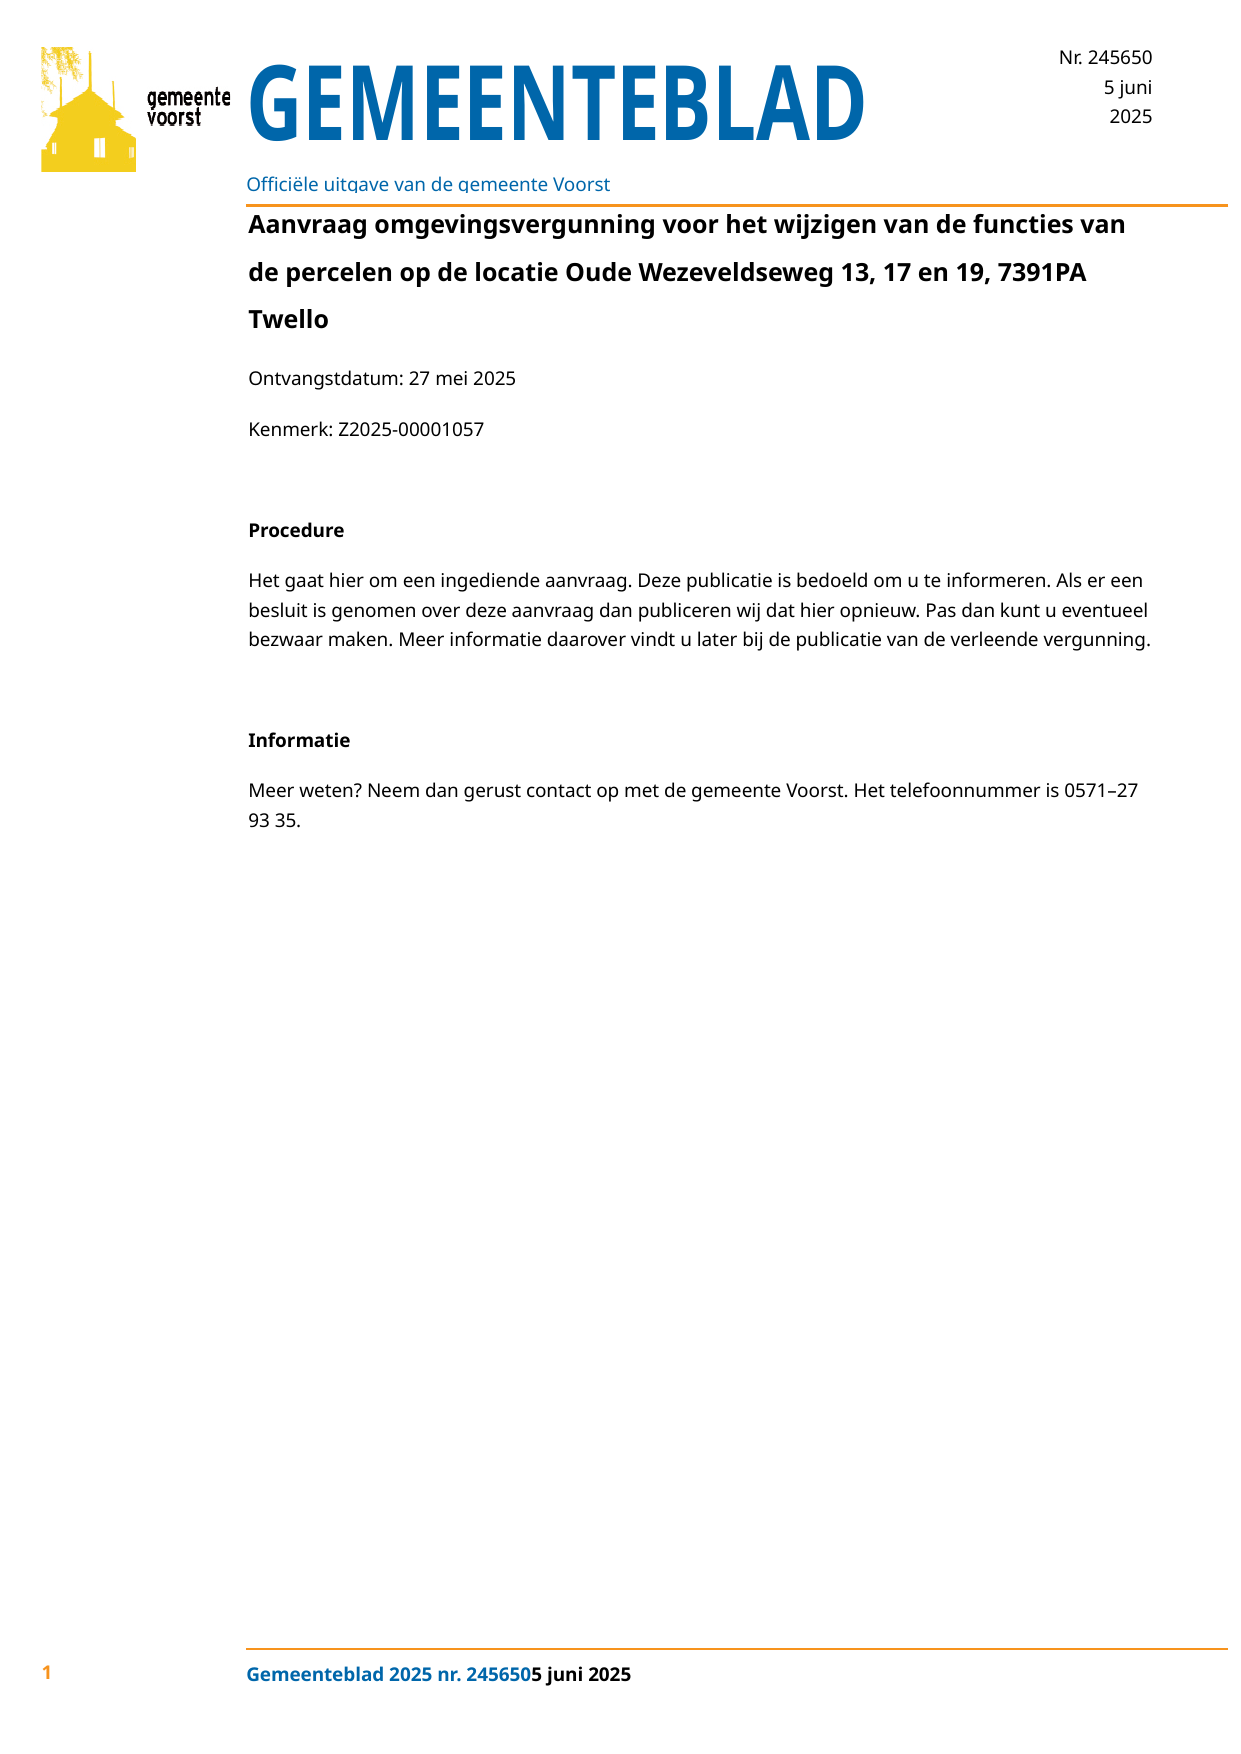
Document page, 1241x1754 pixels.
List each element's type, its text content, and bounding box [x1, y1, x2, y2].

text Meer weten? Neem dan gerust contact op met de gemeente Voorst. Het telefoonnummer is 0571–27 93 35. [248, 778, 1152, 833]
text Procedure [248, 517, 1152, 542]
picture [41, 47, 231, 172]
text Informatie [248, 727, 1152, 753]
text Kenmerk: Z2025-00001057 [248, 416, 1152, 442]
text Het gaat hier om een ingediende aanvraag. Deze publicatie is bedoeld om u te informeren. Als er een besluit is genomen over deze aanvraag dan publiceren wij dat hier opnieuw. Pas dan kunt u eventueel bezwaar maken. Meer informatie daarover vindt u later bij de publicatie van de verleende vergunning. [248, 567, 1152, 652]
text Ontvangstdatum: 27 mei 2025 [248, 366, 1152, 391]
text Aanvraag omgevingsvergunning voor het wijzigen van de functies van de percelen op de locatie Oude Wezeveldseweg 13, 17 en 19, 7391PA Twello [248, 207, 1152, 336]
